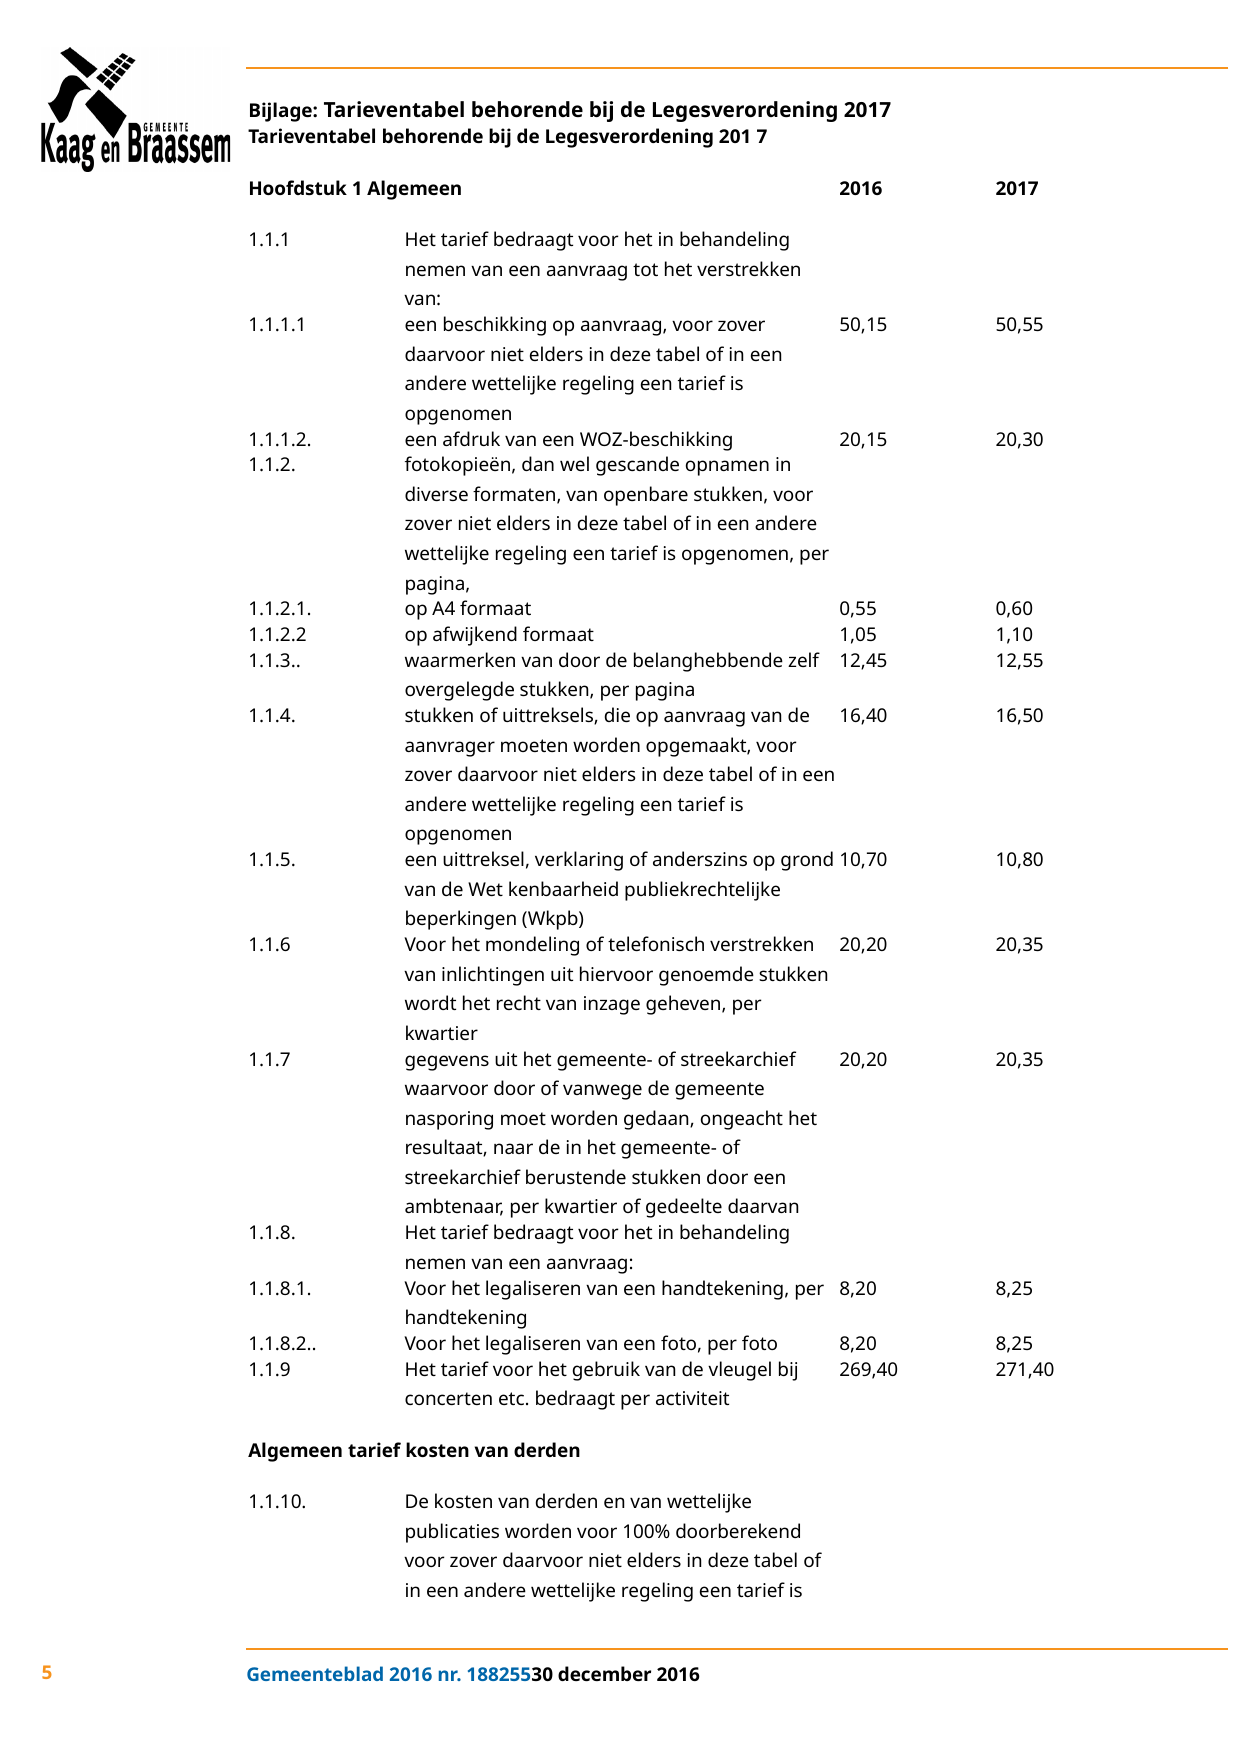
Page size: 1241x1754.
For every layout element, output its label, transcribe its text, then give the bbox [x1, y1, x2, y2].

table_cell [248, 1411, 995, 1437]
table_cell [839, 1219, 995, 1275]
table_cell een afdruk van een WOZ-beschikking [404, 426, 839, 451]
table_cell [248, 149, 404, 175]
table_cell [839, 226, 995, 311]
table_cell 10,70 [839, 846, 995, 931]
table_cell [995, 1411, 1152, 1437]
table_cell [995, 1437, 1152, 1462]
table_cell 50,15 [839, 311, 995, 426]
table_cell 1.1.5. [248, 846, 404, 931]
table_cell 1.1.4. [248, 702, 404, 846]
table_cell 20,20 [839, 1046, 995, 1219]
table_cell 1.1.8. [248, 1219, 404, 1275]
table_cell 269,40 [839, 1356, 995, 1411]
table_cell 1.1.8.2.. [248, 1330, 404, 1356]
table_cell Hoofdstuk 1 Algemeen [248, 175, 839, 201]
table_cell 2017 [995, 175, 1152, 201]
table_cell 0,60 [995, 596, 1152, 621]
text Bijlage: Tarieventabel behorende bij de Legesverordening 2017 [248, 95, 1152, 123]
table_cell [995, 451, 1152, 596]
table_cell 20,35 [995, 931, 1152, 1046]
table_cell [995, 149, 1152, 175]
table_cell 1.1.2. [248, 451, 404, 596]
table_cell 1.1.1 [248, 226, 404, 311]
table_cell [839, 1488, 995, 1603]
table_cell stukken of uittreksels, die op aanvraag van de aanvrager moeten worden opgemaakt, voor zover daarvoor niet elders in deze tabel of in een andere wettelijke regeling een tarief is opgenomen [404, 702, 839, 846]
table_cell Het tarief bedraagt voor het in behandeling nemen van een aanvraag: [404, 1219, 839, 1275]
table_cell 1.1.6 [248, 931, 404, 1046]
table_cell 8,20 [839, 1275, 995, 1330]
table_cell Voor het mondeling of telefonisch verstrekken van inlichtingen uit hiervoor genoemde stukken wordt het recht van inzage geheven, per kwartier [404, 931, 839, 1046]
table_cell fotokopieën, dan wel gescande opnamen in diverse formaten, van openbare stukken, voor zover niet elders in deze tabel of in een andere wettelijke regeling een tarief is opgenomen, per pagina, [404, 451, 839, 596]
table_cell 8,25 [995, 1330, 1152, 1356]
table_cell 8,25 [995, 1275, 1152, 1330]
table_cell 10,80 [995, 846, 1152, 931]
table_cell [248, 1463, 995, 1488]
table_cell 16,40 [839, 702, 995, 846]
table_cell waarmerken van door de belanghebbende zelf overgelegde stukken, per pagina [404, 647, 839, 702]
table_cell op A4 formaat [404, 596, 839, 621]
table_cell 20,20 [839, 931, 995, 1046]
table_cell 12,55 [995, 647, 1152, 702]
table_cell 1.1.2.1. [248, 596, 404, 621]
table_cell 1,05 [839, 621, 995, 647]
table_cell 1.1.2.2 [248, 621, 404, 647]
table_cell [839, 451, 995, 596]
table_cell 271,40 [995, 1356, 1152, 1411]
table_cell 20,30 [995, 426, 1152, 451]
table_cell 12,45 [839, 647, 995, 702]
table_cell 20,15 [839, 426, 995, 451]
table_cell Voor het legaliseren van een handtekening, per handtekening [404, 1275, 839, 1330]
table_cell De kosten van derden en van wettelijke publicaties worden voor 100% doorberekend voor zover daarvoor niet elders in deze tabel of in een andere wettelijke regeling een tarief is [404, 1488, 839, 1603]
table_cell 1.1.3.. [248, 647, 404, 702]
table_cell [995, 1219, 1152, 1275]
table_cell 16,50 [995, 702, 1152, 846]
table_cell 0,55 [839, 596, 995, 621]
picture [41, 47, 231, 172]
table_cell 1.1.7 [248, 1046, 404, 1219]
table_cell een uittreksel, verklaring of anderszins op grond van de Wet kenbaarheid publiekrechtelijke beperkingen (Wkpb) [404, 846, 839, 931]
table_cell 2016 [839, 175, 995, 201]
table_header [995, 124, 1152, 149]
table_cell Het tarief voor het gebruik van de vleugel bij concerten etc. bedraagt per activiteit [404, 1356, 839, 1411]
table_cell gegevens uit het gemeente- of streekarchief waarvoor door of vanwege de gemeente nasporing moet worden gedaan, ongeacht het resultaat, naar de in het gemeente- of streekarchief berustende stukken door een ambtenaar, per kwartier of gedeelte daarvan [404, 1046, 839, 1219]
table_cell 1.1.9 [248, 1356, 404, 1411]
table_cell 1.1.1.1 [248, 311, 404, 426]
table_cell op afwijkend formaat [404, 621, 839, 647]
table_cell 8,20 [839, 1330, 995, 1356]
table_cell een beschikking op aanvraag, voor zover daarvoor niet elders in deze tabel of in een andere wettelijke regeling een tarief is opgenomen [404, 311, 839, 426]
table_cell 1.1.1.2. [248, 426, 404, 451]
table_cell 1.1.10. [248, 1488, 404, 1603]
table_cell [995, 201, 1152, 226]
table_cell Algemeen tarief kosten van derden [248, 1437, 995, 1462]
table_cell 1,10 [995, 621, 1152, 647]
table_cell 1.1.8.1. [248, 1275, 404, 1330]
table_cell [404, 149, 839, 175]
table_cell [995, 226, 1152, 311]
table_cell [995, 1488, 1152, 1603]
table_header Tarieventabel behorende bij de Legesverordening 201 7 [248, 124, 995, 149]
table_cell Het tarief bedraagt voor het in behandeling nemen van een aanvraag tot het verstrekken van: [404, 226, 839, 311]
table_cell Voor het legaliseren van een foto, per foto [404, 1330, 839, 1356]
table_cell 50,55 [995, 311, 1152, 426]
table_cell 20,35 [995, 1046, 1152, 1219]
table_cell [248, 201, 995, 226]
table_cell [995, 1463, 1152, 1488]
table_cell [839, 149, 995, 175]
